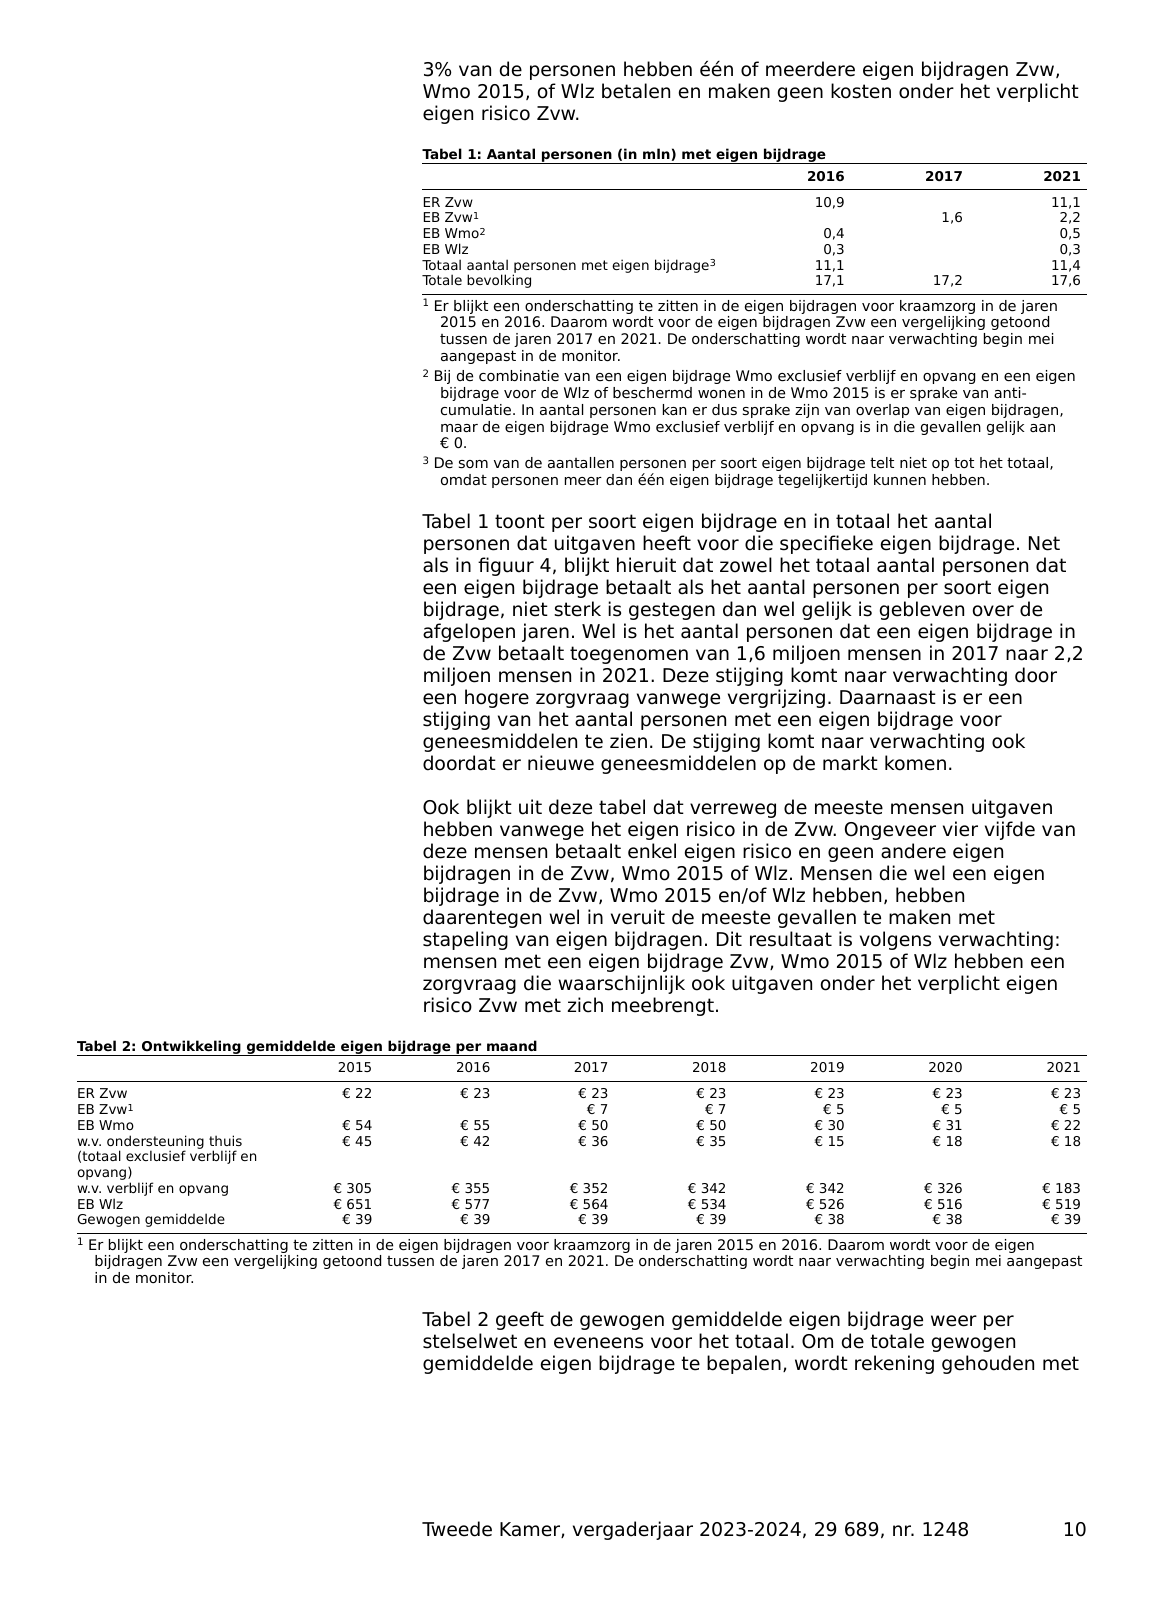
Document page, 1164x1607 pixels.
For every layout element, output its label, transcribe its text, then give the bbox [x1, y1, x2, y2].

table_cell € 15 [732, 1134, 850, 1181]
table_cell 0,3 [969, 242, 1087, 257]
table_cell 2016 [732, 164, 850, 189]
table_cell [378, 1102, 496, 1118]
table_cell € 516 [850, 1196, 968, 1212]
table_cell EB Zvw1 [422, 210, 732, 226]
table_cell € 534 [614, 1196, 732, 1212]
table_cell € 36 [496, 1134, 614, 1181]
table_cell 2020 [850, 1056, 968, 1081]
table_cell € 23 [496, 1082, 614, 1102]
table_cell 10,9 [732, 190, 850, 210]
table_cell 2015 [260, 1056, 378, 1081]
table_cell EB Wlz [77, 1196, 260, 1212]
table_cell € 342 [732, 1181, 850, 1196]
table_cell € 22 [260, 1082, 378, 1102]
table_cell € 23 [969, 1082, 1087, 1102]
table_cell € 54 [260, 1118, 378, 1133]
table_cell € 23 [614, 1082, 732, 1102]
table_cell € 18 [969, 1134, 1087, 1181]
table_cell [850, 258, 968, 273]
table_cell € 38 [732, 1212, 850, 1233]
table_cell € 352 [496, 1181, 614, 1196]
table_cell ER Zvw [77, 1082, 260, 1102]
table_cell 17,2 [850, 273, 968, 293]
text 3% van de personen hebben één of meerdere eigen bijdragen Zvw, Wmo 2015, of Wlz betalen en maken geen kosten onder het verplicht eigen risico Zvw. [422, 59, 1087, 125]
table_cell € 50 [496, 1118, 614, 1133]
table_cell EB Wlz [422, 242, 732, 257]
table_cell Totale bevolking [422, 273, 732, 293]
table_cell [850, 226, 968, 242]
table_cell € 326 [850, 1181, 968, 1196]
table_cell € 577 [378, 1196, 496, 1212]
table_cell € 42 [378, 1134, 496, 1181]
table_cell 2021 [969, 164, 1087, 189]
table_cell € 7 [614, 1102, 732, 1118]
table_cell ER Zvw [422, 190, 732, 210]
table_cell 0,3 [732, 242, 850, 257]
table_cell € 39 [614, 1212, 732, 1233]
table_cell € 39 [496, 1212, 614, 1233]
table_cell 2018 [614, 1056, 732, 1081]
table_cell € 50 [614, 1118, 732, 1133]
table_cell EB Wmo [77, 1118, 260, 1133]
table_cell € 23 [378, 1082, 496, 1102]
text Ook blijkt uit deze tabel dat verreweg de meeste mensen uitgaven hebben vanwege het eigen risico in de Zvw. Ongeveer vier vijfde van deze mensen betaalt enkel eigen risico en geen andere eigen bijdragen in de Zvw, Wmo 2015 of Wlz. Mensen die wel een eigen bijdrage in de Zvw, Wmo 2015 en/of Wlz hebben, hebben daarentegen wel in veruit de meeste gevallen te maken met stapeling van eigen bijdragen. Dit resultaat is volgens verwachting: mensen met een eigen bijdrage Zvw, Wmo 2015 of Wlz hebben een zorgvraag die waarschijnlijk ook uitgaven onder het verplicht eigen risico Zvw met zich meebrengt. [422, 797, 1087, 1017]
table_cell 2017 [850, 164, 968, 189]
table_cell [850, 190, 968, 210]
table_cell w.v. verblijf en opvang [77, 1181, 260, 1196]
table_cell € 22 [969, 1118, 1087, 1133]
table_cell 2019 [732, 1056, 850, 1081]
table_cell € 342 [614, 1181, 732, 1196]
table_cell [850, 242, 968, 257]
table_cell € 39 [378, 1212, 496, 1233]
table_cell € 45 [260, 1134, 378, 1181]
table_cell € 5 [969, 1102, 1087, 1118]
table_cell € 526 [732, 1196, 850, 1212]
text Tabel 2 geeft de gewogen gemiddelde eigen bijdrage weer per stelselwet en eveneens voor het totaal. Om de totale gewogen gemiddelde eigen bijdrage te bepalen, wordt rekening gehouden met [422, 1309, 1087, 1375]
table_cell € 7 [496, 1102, 614, 1118]
table_cell € 564 [496, 1196, 614, 1212]
table_cell 2,2 [969, 210, 1087, 226]
table_cell [77, 1056, 260, 1081]
table_cell w.v. ondersteuning thuis (totaal exclusief verblijf en opvang) [77, 1134, 260, 1181]
table_cell Gewogen gemiddelde [77, 1212, 260, 1233]
table_cell EB Zvw1 [77, 1102, 260, 1118]
table_cell [732, 210, 850, 226]
table_cell 1 Er blijkt een onderschatting te zitten in de eigen bijdragen voor kraamzorg in de jaren 2015 en 2016. Daarom wordt voor de eigen bijdragen Zvw een vergelijking getoond tussen de jaren 2017 en 2021. De onderschatting wordt naar verwachting begin mei aangepast in de monitor. [77, 1234, 1087, 1287]
table_cell € 5 [732, 1102, 850, 1118]
table_cell € 35 [614, 1134, 732, 1181]
table_cell 17,1 [732, 273, 850, 293]
table_cell € 30 [732, 1118, 850, 1133]
table_cell € 55 [378, 1118, 496, 1133]
table_cell € 305 [260, 1181, 378, 1196]
table_header Tabel 2: Ontwikkeling gemiddelde eigen bijdrage per maand [77, 1039, 1087, 1054]
table_cell € 31 [850, 1118, 968, 1133]
table_cell € 355 [378, 1181, 496, 1196]
table_header Tabel 1: Aantal personen (in mln) met eigen bijdrage [422, 147, 1087, 163]
table_cell € 23 [732, 1082, 850, 1102]
table_cell € 38 [850, 1212, 968, 1233]
table_cell [260, 1102, 378, 1118]
table_cell € 651 [260, 1196, 378, 1212]
table_cell Totaal aantal personen met eigen bijdrage3 [422, 258, 732, 273]
table_cell 1,6 [850, 210, 968, 226]
table_cell € 5 [850, 1102, 968, 1118]
table_cell 2017 [496, 1056, 614, 1081]
table_cell 0,4 [732, 226, 850, 242]
table_cell € 39 [969, 1212, 1087, 1233]
table_cell 11,1 [732, 258, 850, 273]
table_cell € 23 [850, 1082, 968, 1102]
table_cell 1 Er blijkt een onderschatting te zitten in de eigen bijdragen voor kraamzorg in de jaren 2015 en 2016. Daarom wordt voor de eigen bijdragen Zvw een vergelijking getoond tussen de jaren 2017 en 2021. De onderschatting wordt naar verwachting begin mei aangepast in de monitor. 2 Bij de combinatie van een eigen bijdrage Wmo exclusief verblijf en opvang en een eigen bijdrage voor de Wlz of beschermd wonen in de Wmo 2015 is er sprake van anti-cumulatie. In aantal personen kan er dus sprake zijn van overlap van eigen bijdragen, maar de eigen bijdrage Wmo exclusief verblijf en opvang is in die gevallen gelijk aan € 0. 3 De som van de aantallen personen per soort eigen bijdrage telt niet op tot het totaal, omdat personen meer dan één eigen bijdrage tegelijkertijd kunnen hebben. [422, 295, 1087, 489]
table_cell 11,1 [969, 190, 1087, 210]
table_cell 2021 [969, 1056, 1087, 1081]
table_cell 0,5 [969, 226, 1087, 242]
table_cell EB Wmo2 [422, 226, 732, 242]
text Tabel 1 toont per soort eigen bijdrage en in totaal het aantal personen dat uitgaven heeft voor die specifieke eigen bijdrage. Net als in figuur 4, blijkt hieruit dat zowel het totaal aantal personen dat een eigen bijdrage betaalt als het aantal personen per soort eigen bijdrage, niet sterk is gestegen dan wel gelijk is gebleven over de afgelopen jaren. Wel is het aantal personen dat een eigen bijdrage in de Zvw betaalt toegenomen van 1,6 miljoen mensen in 2017 naar 2,2 miljoen mensen in 2021. Deze stijging komt naar verwachting door een hogere zorgvraag vanwege vergrijzing. Daarnaast is er een stijging van het aantal personen met een eigen bijdrage voor geneesmiddelen te zien. De stijging komt naar verwachting ook doordat er nieuwe geneesmiddelen op de markt komen. [422, 511, 1087, 775]
table_cell 2016 [378, 1056, 496, 1081]
table_cell € 183 [969, 1181, 1087, 1196]
table_cell 17,6 [969, 273, 1087, 293]
table_cell € 39 [260, 1212, 378, 1233]
table_cell € 18 [850, 1134, 968, 1181]
table_cell € 519 [969, 1196, 1087, 1212]
table_cell 11,4 [969, 258, 1087, 273]
table_cell [422, 164, 732, 189]
